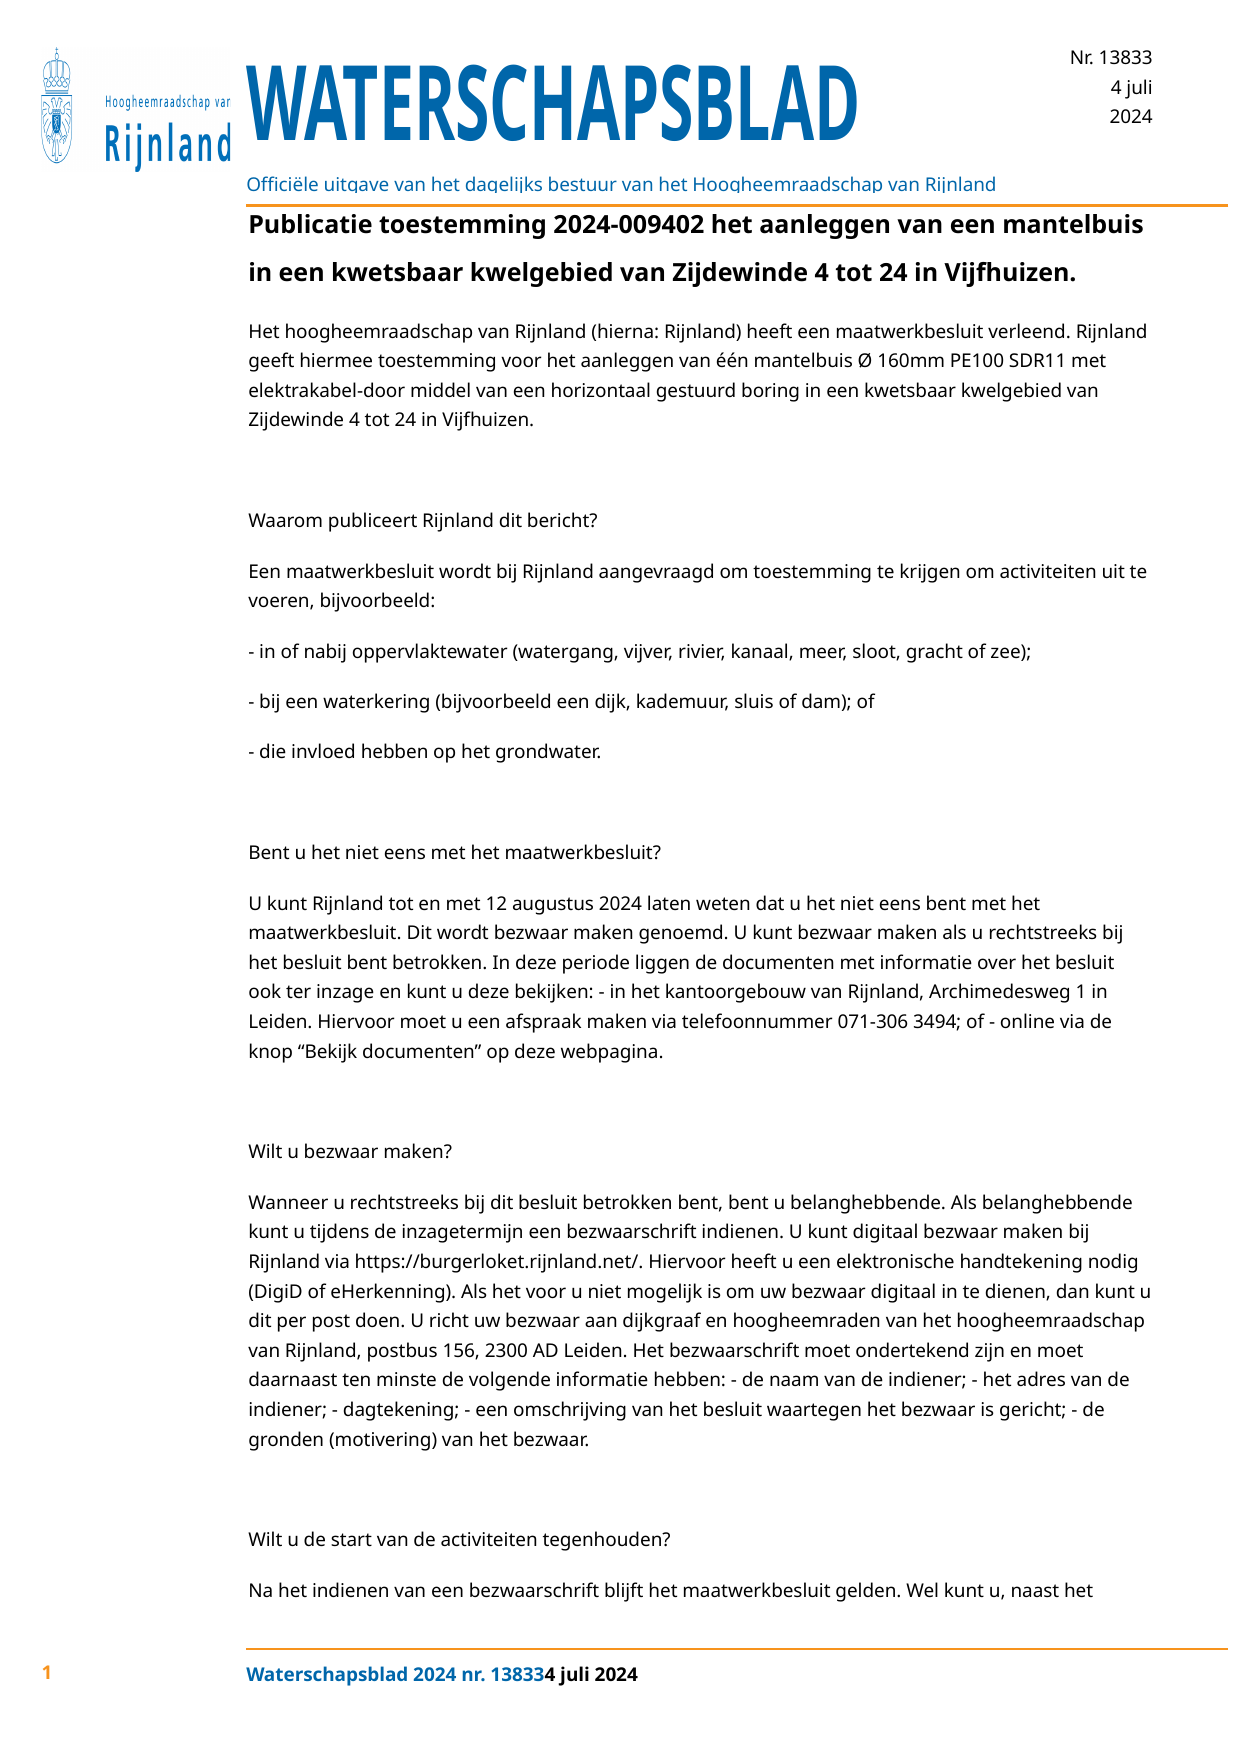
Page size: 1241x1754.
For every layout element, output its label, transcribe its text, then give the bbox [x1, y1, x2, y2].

text Bent u het niet eens met het maatwerkbesluit? [248, 839, 1152, 865]
text Publicatie toestemming 2024-009402 het aanleggen van een mantelbuis in een kwetsbaar kwelgebied van Zijdewinde 4 tot 24 in Vijfhuizen. [248, 207, 1152, 288]
text - die invloed hebben op het grondwater. [248, 739, 1152, 764]
text U kunt Rijnland tot en met 12 augustus 2024 laten weten dat u het niet eens bent met het maatwerkbesluit. Dit wordt bezwaar maken genoemd. U kunt bezwaar maken als u rechtstreeks bij het besluit bent betrokken. In deze periode liggen de documenten met informatie over het besluit ook ter inzage en kunt u deze bekijken: - in het kantoorgebouw van Rijnland, Archimedesweg 1 in Leiden. Hiervoor moet u een afspraak maken via telefoonnummer 071-306 3494; of - online via de knop “Bekijk documenten” op deze webpagina. [248, 890, 1152, 1064]
text - bij een waterkering (bijvoorbeeld een dijk, kademuur, sluis of dam); of [248, 688, 1152, 714]
text Het hoogheemraadschap van Rijnland (hierna: Rijnland) heeft een maatwerkbesluit verleend. Rijnland geeft hiermee toestemming voor het aanleggen van één mantelbuis Ø 160mm PE100 SDR11 met elektrakabel-door middel van een horizontaal gestuurd boring in een kwetsbaar kwelgebied van Zijdewinde 4 tot 24 in Vijfhuizen. [248, 318, 1152, 432]
text Wilt u bezwaar maken? [248, 1139, 1152, 1164]
text Een maatwerkbesluit wordt bij Rijnland aangevraagd om toestemming te krijgen om activiteiten uit te voeren, bijvoorbeeld: [248, 558, 1152, 613]
text Wilt u de start van de activiteiten tegenhouden? [248, 1527, 1152, 1552]
picture [41, 47, 231, 172]
text Na het indienen van een bezwaarschrift blijft het maatwerkbesluit gelden. Wel kunt u, naast het [248, 1577, 1152, 1603]
text Wanneer u rechtstreeks bij dit besluit betrokken bent, bent u belanghebbende. Als belanghebbende kunt u tijdens de inzagetermijn een bezwaarschrift indienen. U kunt digitaal bezwaar maken bij Rijnland via https://burgerloket.rijnland.net/. Hiervoor heeft u een elektronische handtekening nodig (DigiD of eHerkenning). Als het voor u niet mogelijk is om uw bezwaar digitaal in te dienen, dan kunt u dit per post doen. U richt uw bezwaar aan dijkgraaf en hoogheemraden van het hoogheemraadschap van Rijnland, postbus 156, 2300 AD Leiden. Het bezwaarschrift moet ondertekend zijn en moet daarnaast ten minste de volgende informatie hebben: - de naam van de indiener; - het adres van de indiener; - dagtekening; - een omschrijving van het besluit waartegen het bezwaar is gericht; - de gronden (motivering) van het bezwaar. [248, 1189, 1152, 1452]
text - in of nabij oppervlaktewater (watergang, vijver, rivier, kanaal, meer, sloot, gracht of zee); [248, 638, 1152, 664]
text Waarom publiceert Rijnland dit bericht? [248, 507, 1152, 533]
